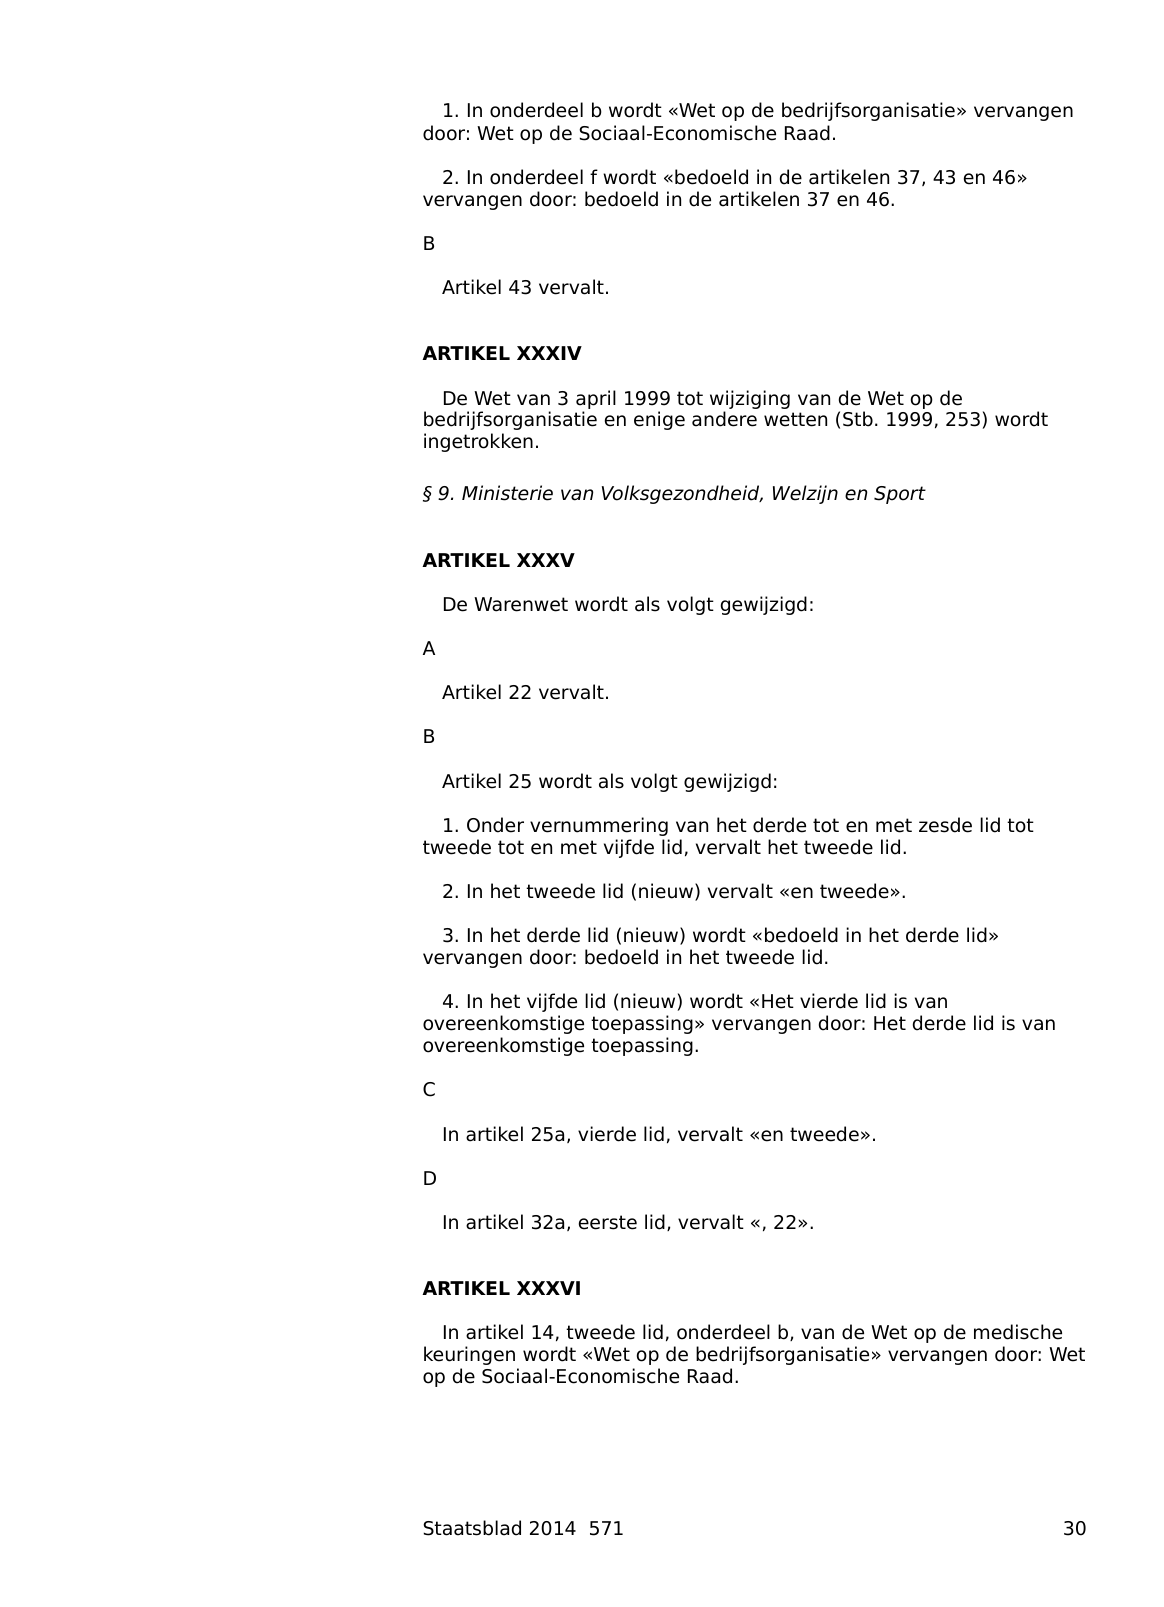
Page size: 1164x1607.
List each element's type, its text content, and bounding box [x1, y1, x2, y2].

text In artikel 32a, eerste lid, vervalt «, 22». [422, 1212, 1087, 1234]
subtitle ARTIKEL XXXV [422, 550, 1087, 572]
text B [422, 233, 1087, 255]
subtitle ARTIKEL XXXVI [422, 1278, 1087, 1300]
text De Warenwet wordt als volgt gewijzigd: [422, 594, 1087, 616]
text 4. In het vijfde lid (nieuw) wordt «Het vierde lid is van overeenkomstige toepassing» vervangen door: Het derde lid is van overeenkomstige toepassing. [422, 991, 1087, 1057]
text D [422, 1168, 1087, 1189]
text Artikel 22 vervalt. [422, 682, 1087, 704]
text 1. In onderdeel b wordt «Wet op de bedrijfsorganisatie» vervangen door: Wet op de Sociaal-Economische Raad. [422, 100, 1087, 144]
text B [422, 726, 1087, 748]
subtitle § 9. Ministerie van Volksgezondheid, Welzijn en Sport [422, 483, 1087, 505]
text De Wet van 3 april 1999 tot wijziging van de Wet op de bedrijfsorganisatie en enige andere wetten (Stb. 1999, 253) wordt ingetrokken. [422, 387, 1087, 453]
text 3. In het derde lid (nieuw) wordt «bedoeld in het derde lid» vervangen door: bedoeld in het tweede lid. [422, 925, 1087, 969]
text In artikel 25a, vierde lid, vervalt «en tweede». [422, 1123, 1087, 1145]
text In artikel 14, tweede lid, onderdeel b, van de Wet op de medische keuringen wordt «Wet op de bedrijfsorganisatie» vervangen door: Wet op de Sociaal-Economische Raad. [422, 1322, 1087, 1388]
text C [422, 1079, 1087, 1101]
text Artikel 43 vervalt. [422, 277, 1087, 299]
subtitle ARTIKEL XXXIV [422, 343, 1087, 365]
text A [422, 638, 1087, 660]
text 2. In onderdeel f wordt «bedoeld in de artikelen 37, 43 en 46» vervangen door: bedoeld in de artikelen 37 en 46. [422, 167, 1087, 211]
text 2. In het tweede lid (nieuw) vervalt «en tweede». [422, 881, 1087, 903]
text Artikel 25 wordt als volgt gewijzigd: [422, 771, 1087, 792]
text 1. Onder vernummering van het derde tot en met zesde lid tot tweede tot en met vijfde lid, vervalt het tweede lid. [422, 815, 1087, 859]
